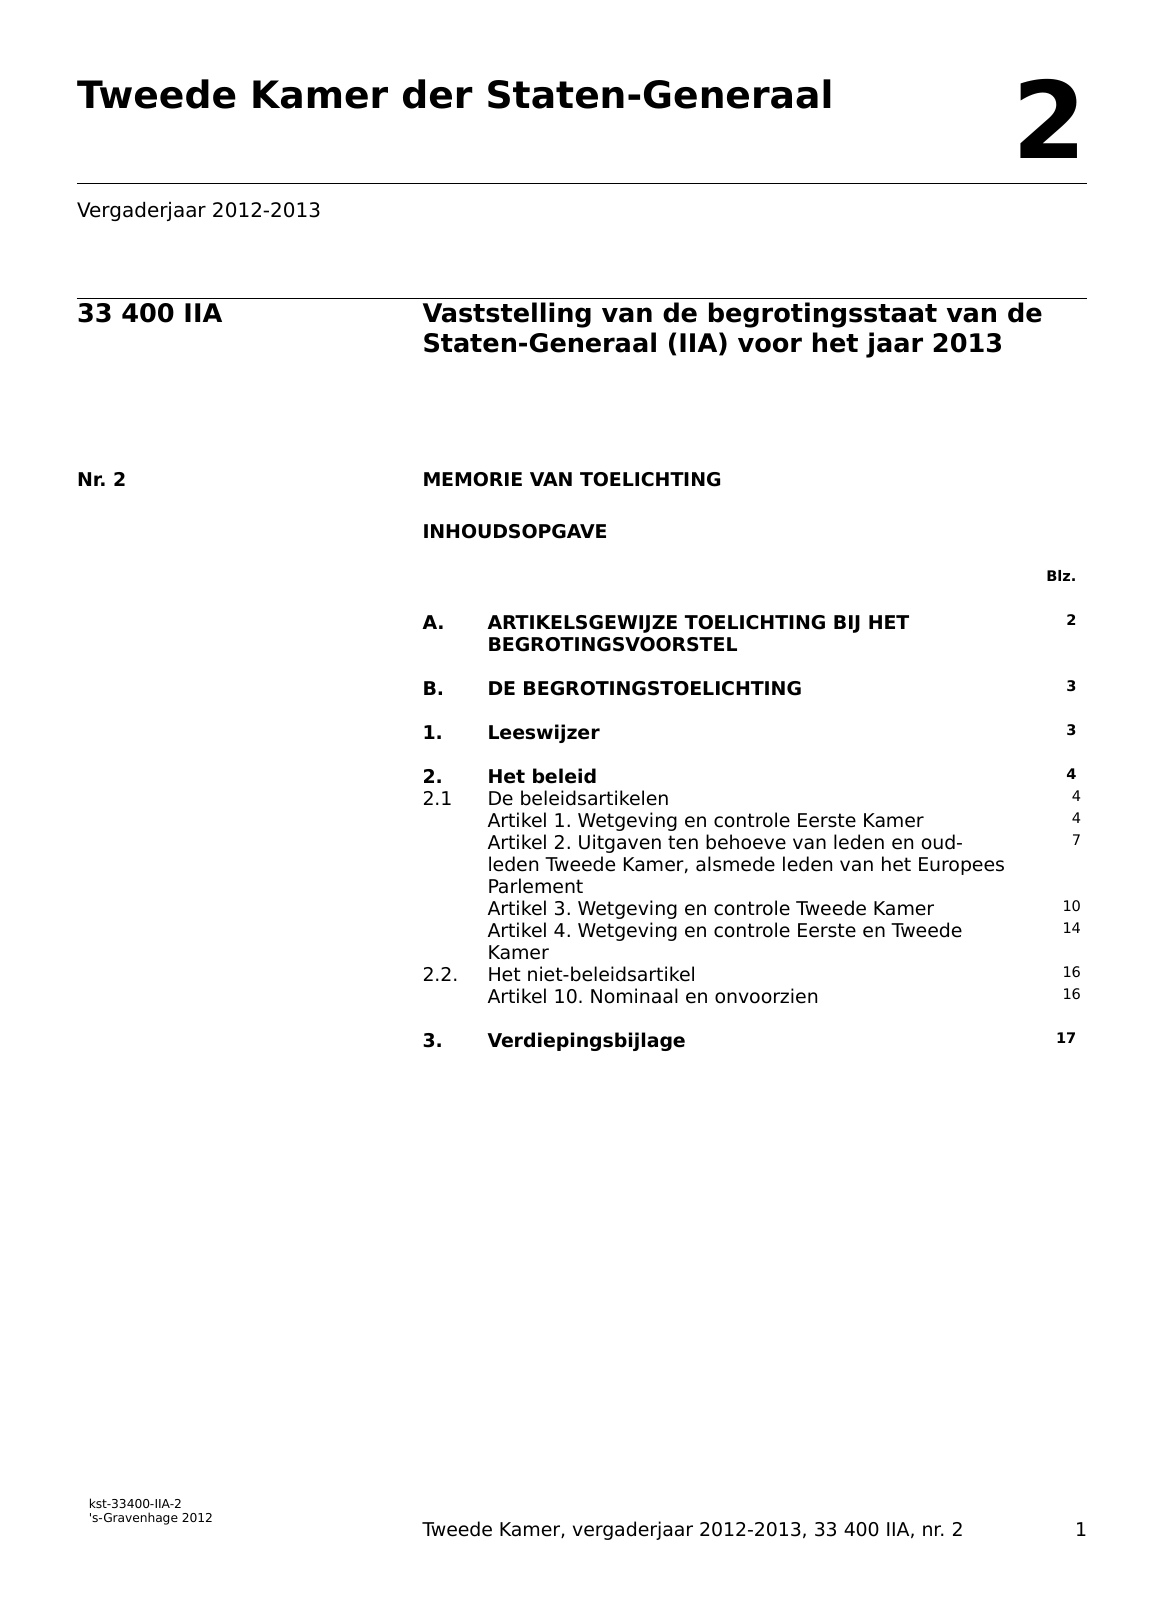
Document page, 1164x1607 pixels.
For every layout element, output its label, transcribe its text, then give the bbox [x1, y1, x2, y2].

table_cell DE BEGROTINGSTOELICHTING [481, 678, 1013, 700]
table_cell [481, 1008, 1013, 1030]
table_cell [1013, 700, 1087, 722]
table_cell [422, 1008, 481, 1030]
table_cell Leeswijzer [481, 722, 1013, 744]
table_header [481, 568, 1013, 590]
subtitle INHOUDSOPGAVE [422, 521, 1087, 543]
table_cell [1013, 590, 1087, 612]
table_cell [422, 832, 481, 898]
table_cell [481, 700, 1013, 722]
table_cell 7 [1013, 832, 1087, 898]
table_cell [422, 590, 481, 612]
table_cell 16 [1013, 964, 1087, 986]
table_cell 2 [1013, 612, 1087, 656]
table_cell [422, 810, 481, 832]
table_cell [1013, 656, 1087, 678]
table_cell 2.2. [422, 964, 481, 986]
table_header 2 [886, 59, 1087, 183]
table_cell Vergaderjaar 2012-2013 [77, 184, 1087, 298]
table_cell 4 [1013, 788, 1087, 810]
table_cell Artikel 3. Wetgeving en controle Tweede Kamer [481, 898, 1013, 920]
table_header [422, 568, 481, 590]
table_cell [422, 920, 481, 964]
table_cell [481, 590, 1013, 612]
table_cell [422, 700, 481, 722]
table_cell Het beleid [481, 766, 1013, 788]
table_cell 2. [422, 766, 481, 788]
table_cell [1013, 1008, 1087, 1030]
table_cell [1013, 744, 1087, 766]
table_cell Artikel 10. Nominaal en onvoorzien [481, 986, 1013, 1008]
table_cell 16 [1013, 986, 1087, 1008]
table_cell Artikel 1. Wetgeving en controle Eerste Kamer [481, 810, 1013, 832]
table_cell 1. [422, 722, 481, 744]
table_cell 3 [1013, 678, 1087, 700]
table_cell ARTIKELSGEWIJZE TOELICHTING BIJ HET BEGROTINGSVOORSTEL [481, 612, 1013, 656]
table_cell Het niet-beleidsartikel [481, 964, 1013, 986]
table_cell De beleidsartikelen [481, 788, 1013, 810]
table_cell 2.1 [422, 788, 481, 810]
table_header Tweede Kamer der Staten-Generaal [77, 59, 886, 183]
subtitle 33 400 IIA Vaststelling van de begrotingsstaat van de Staten-Generaal (IIA) voor het jaar 2013 [77, 299, 1087, 358]
table_cell 3 [1013, 722, 1087, 744]
table_cell [481, 656, 1013, 678]
table_header Blz. [1013, 568, 1087, 590]
subtitle Nr. 2 MEMORIE VAN TOELICHTING [77, 469, 1087, 491]
table_cell 4 [1013, 810, 1087, 832]
table_cell A. [422, 612, 481, 656]
table_cell [422, 656, 481, 678]
table_cell [422, 744, 481, 766]
text kst-33400-IIA-2 [88, 1497, 323, 1511]
table_cell Artikel 2. Uitgaven ten behoeve van leden en oud-leden Tweede Kamer, alsmede leden van het Europees Parlement [481, 832, 1013, 898]
table_cell 10 [1013, 898, 1087, 920]
table_cell 4 [1013, 766, 1087, 788]
table_cell [422, 986, 481, 1008]
table_cell Verdiepingsbijlage [481, 1030, 1013, 1052]
table_cell 17 [1013, 1030, 1087, 1052]
table_cell B. [422, 678, 481, 700]
text 's-Gravenhage 2012 [88, 1511, 323, 1525]
table_cell Artikel 4. Wetgeving en controle Eerste en Tweede Kamer [481, 920, 1013, 964]
table_cell 3. [422, 1030, 481, 1052]
table_cell [481, 744, 1013, 766]
table_cell [422, 898, 481, 920]
table_cell 14 [1013, 920, 1087, 964]
